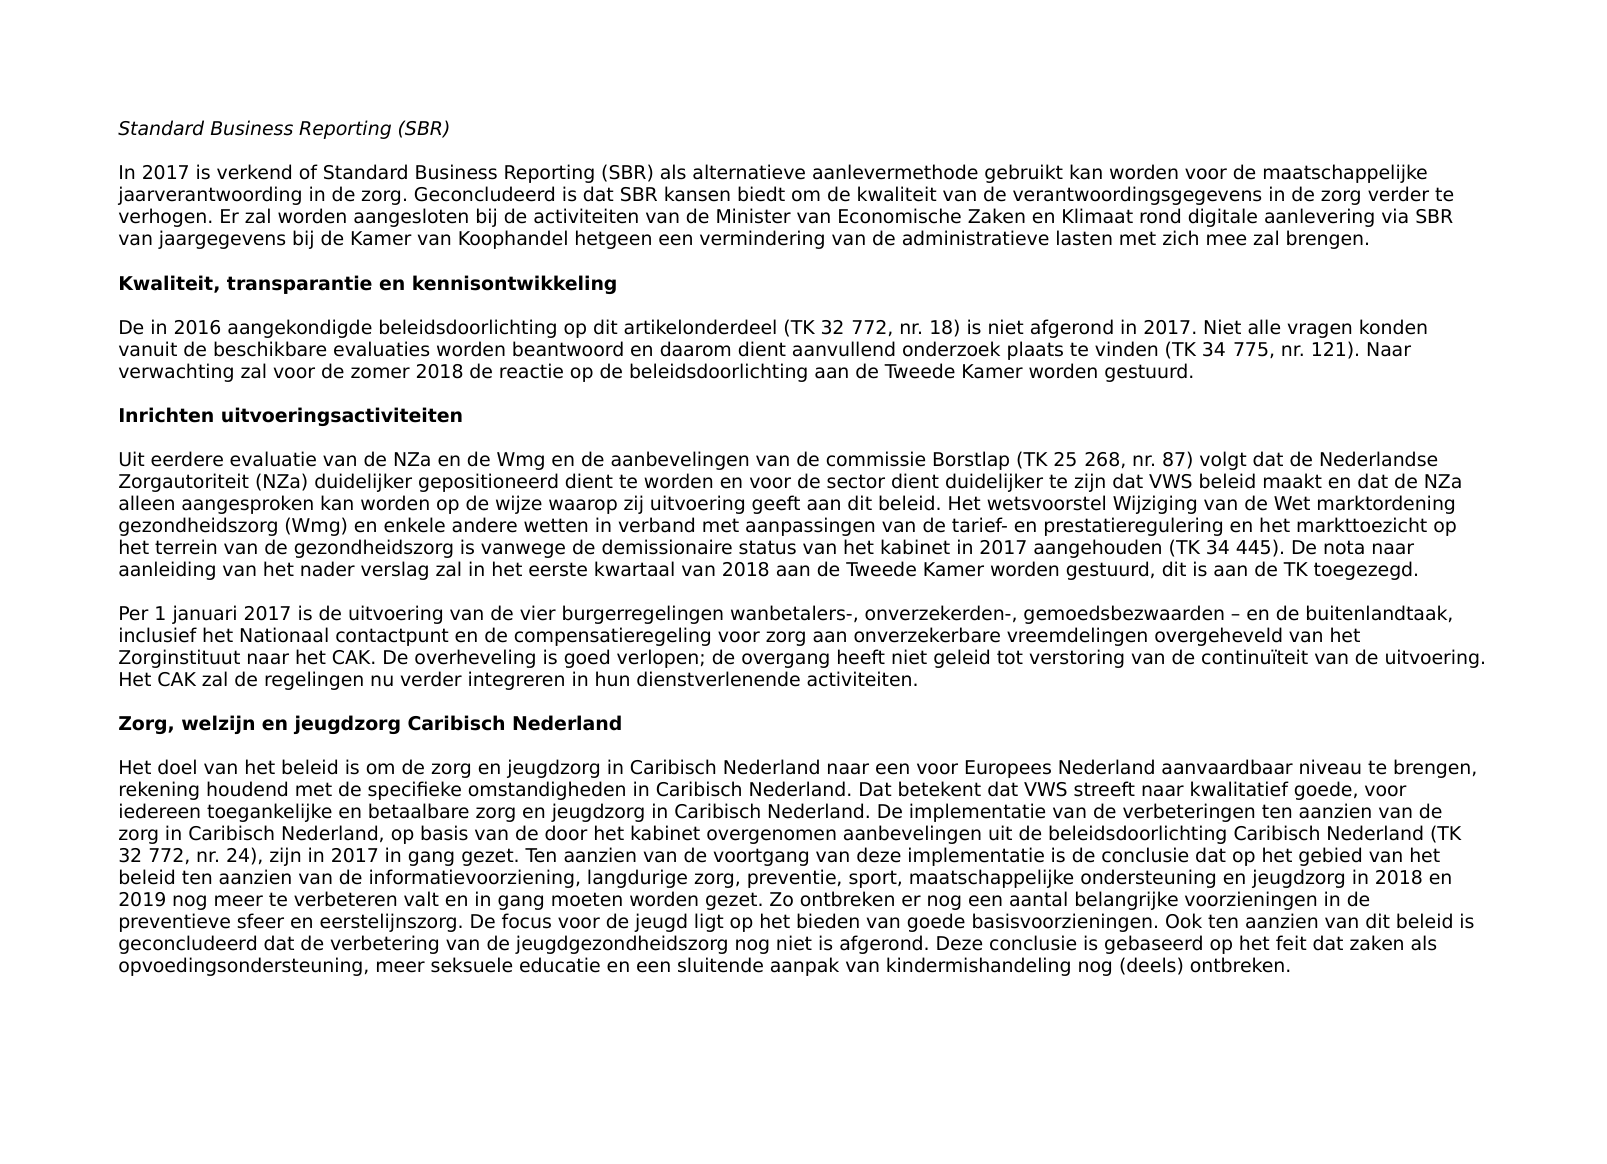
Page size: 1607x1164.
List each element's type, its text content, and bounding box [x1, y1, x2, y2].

text Per 1 januari 2017 is de uitvoering van de vier burgerregelingen wanbetalers-, onverzekerden-, gemoedsbezwaarden – en de buitenlandtaak, inclusief het Nationaal contactpunt en de compensatieregeling voor zorg aan onverzekerbare vreemdelingen overgeheveld van het Zorginstituut naar het CAK. De overheveling is goed verlopen; de overgang heeft niet geleid tot verstoring van de continuïteit van de uitvoering. Het CAK zal de regelingen nu verder integreren in hun dienstverlenende activiteiten. [118, 603, 1488, 691]
subtitle Zorg, welzijn en jeugdzorg Caribisch Nederland [118, 713, 1488, 735]
subtitle Inrichten uitvoeringsactiviteiten [118, 405, 1488, 427]
subtitle Kwaliteit, transparantie en kennisontwikkeling [118, 272, 1488, 294]
subtitle Standard Business Reporting (SBR) [118, 118, 1488, 140]
text Uit eerdere evaluatie van de NZa en de Wmg en de aanbevelingen van de commissie Borstlap (TK 25 268, nr. 87) volgt dat de Nederlandse Zorgautoriteit (NZa) duidelijker gepositioneerd dient te worden en voor de sector dient duidelijker te zijn dat VWS beleid maakt en dat de NZa alleen aangesproken kan worden op de wijze waarop zij uitvoering geeft aan dit beleid. Het wetsvoorstel Wijziging van de Wet marktordening gezondheidszorg (Wmg) en enkele andere wetten in verband met aanpassingen van de tarief- en prestatieregulering en het markttoezicht op het terrein van de gezondheidszorg is vanwege de demissionaire status van het kabinet in 2017 aangehouden (TK 34 445). De nota naar aanleiding van het nader verslag zal in het eerste kwartaal van 2018 aan de Tweede Kamer worden gestuurd, dit is aan de TK toegezegd. [118, 449, 1488, 581]
text De in 2016 aangekondigde beleidsdoorlichting op dit artikelonderdeel (TK 32 772, nr. 18) is niet afgerond in 2017. Niet alle vragen konden vanuit de beschikbare evaluaties worden beantwoord en daarom dient aanvullend onderzoek plaats te vinden (TK 34 775, nr. 121). Naar verwachting zal voor de zomer 2018 de reactie op de beleidsdoorlichting aan de Tweede Kamer worden gestuurd. [118, 317, 1488, 382]
text Het doel van het beleid is om de zorg en jeugdzorg in Caribisch Nederland naar een voor Europees Nederland aanvaardbaar niveau te brengen, rekening houdend met de specifieke omstandigheden in Caribisch Nederland. Dat betekent dat VWS streeft naar kwalitatief goede, voor iedereen toegankelijke en betaalbare zorg en jeugdzorg in Caribisch Nederland. De implementatie van de verbeteringen ten aanzien van de zorg in Caribisch Nederland, op basis van de door het kabinet overgenomen aanbevelingen uit de beleidsdoorlichting Caribisch Nederland (TK 32 772, nr. 24), zijn in 2017 in gang gezet. Ten aanzien van de voortgang van deze implementatie is de conclusie dat op het gebied van het beleid ten aanzien van de informatievoorziening, langdurige zorg, preventie, sport, maatschappelijke ondersteuning en jeugdzorg in 2018 en 2019 nog meer te verbeteren valt en in gang moeten worden gezet. Zo ontbreken er nog een aantal belangrijke voorzieningen in de preventieve sfeer en eerstelijnszorg. De focus voor de jeugd ligt op het bieden van goede basisvoorzieningen. Ook ten aanzien van dit beleid is geconcludeerd dat de verbetering van de jeugdgezondheidszorg nog niet is afgerond. Deze conclusie is gebaseerd op het feit dat zaken als opvoedingsondersteuning, meer seksuele educatie en een sluitende aanpak van kindermishandeling nog (deels) ontbreken. [118, 757, 1488, 977]
text In 2017 is verkend of Standard Business Reporting (SBR) als alternatieve aanlevermethode gebruikt kan worden voor de maatschappelijke jaarverantwoording in de zorg. Geconcludeerd is dat SBR kansen biedt om de kwaliteit van de verantwoordingsgegevens in de zorg verder te verhogen. Er zal worden aangesloten bij de activiteiten van de Minister van Economische Zaken en Klimaat rond digitale aanlevering via SBR van jaargegevens bij de Kamer van Koophandel hetgeen een vermindering van de administratieve lasten met zich mee zal brengen. [118, 162, 1488, 250]
